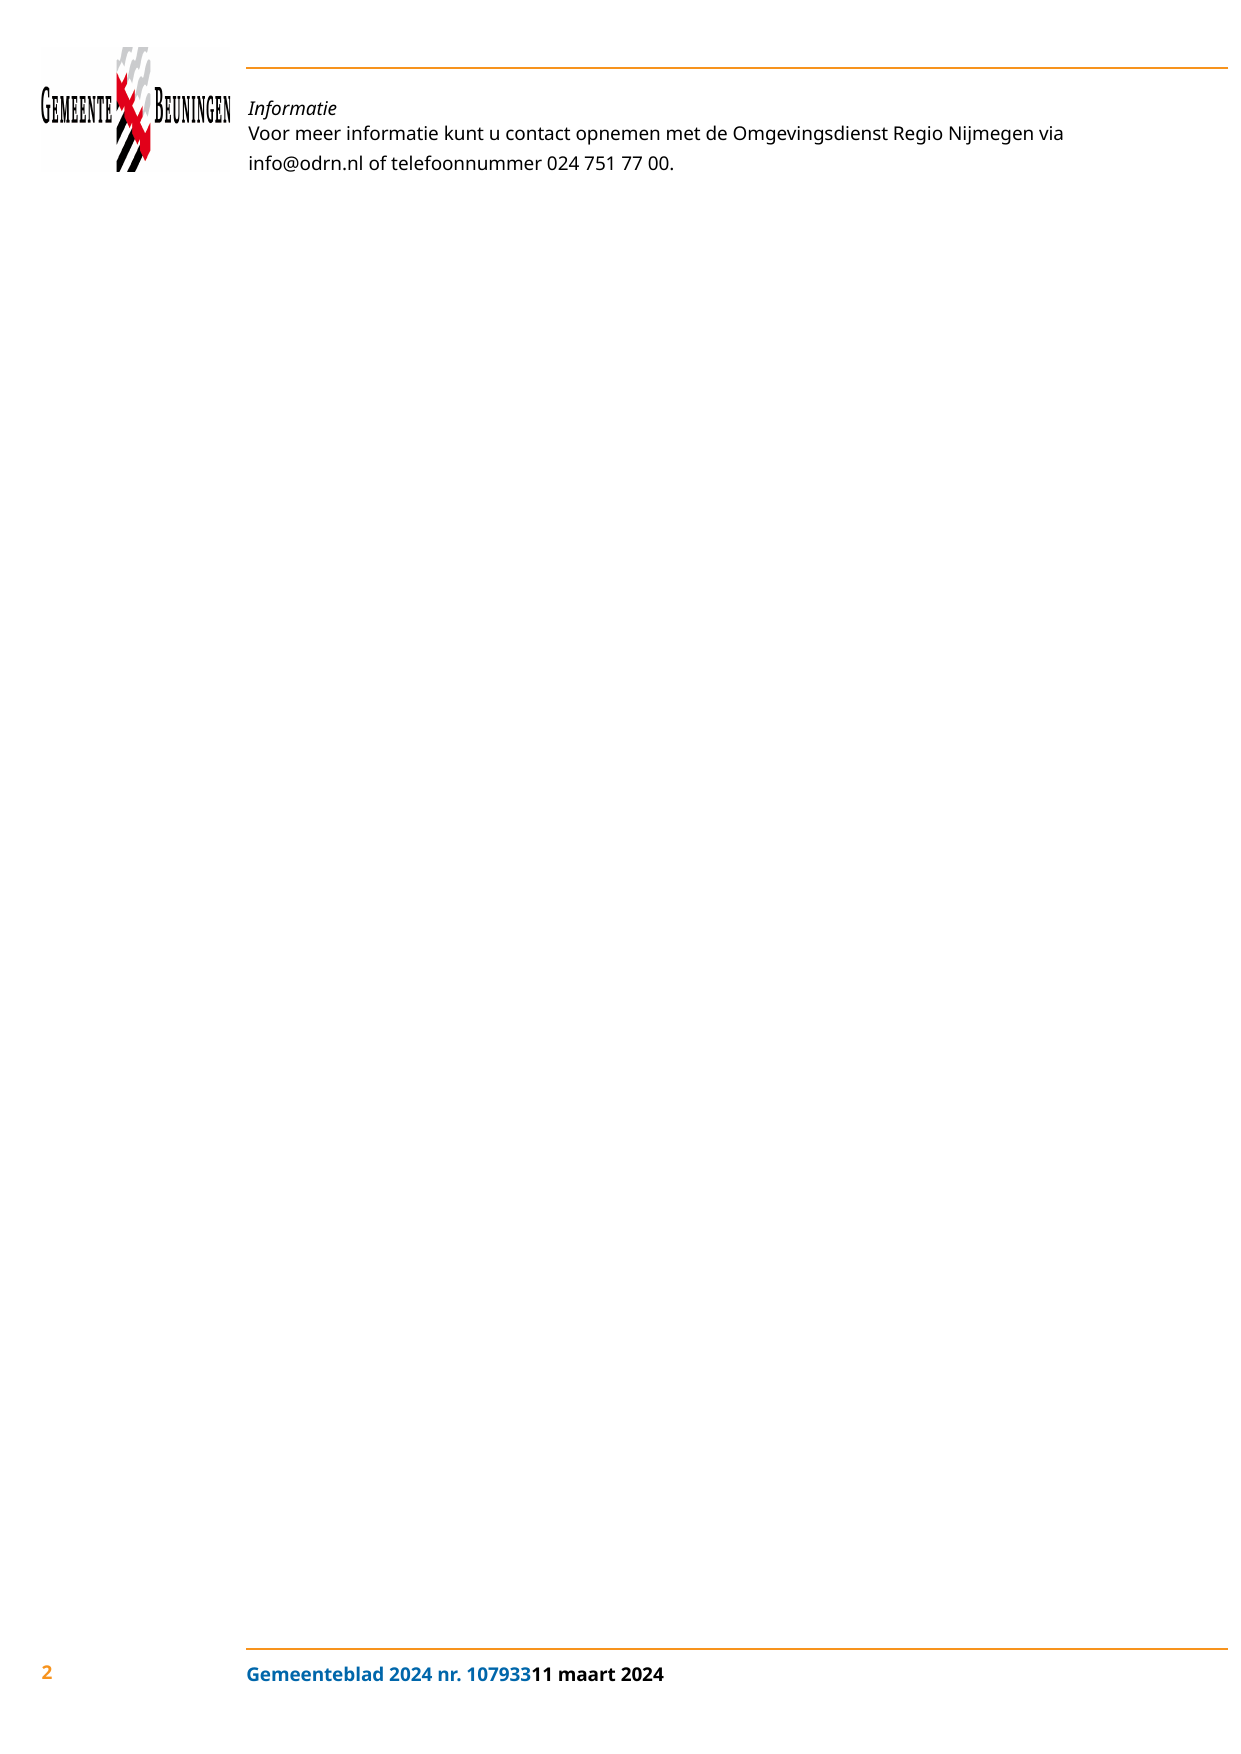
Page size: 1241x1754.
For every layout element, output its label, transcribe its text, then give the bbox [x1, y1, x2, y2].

text Voor meer informatie kunt u contact opnemen met de Omgevingsdienst Regio Nijmegen via info@odrn.nl of telefoonnummer 024 751 77 00. [248, 121, 1152, 176]
picture [41, 47, 231, 172]
text Informatie [248, 95, 1152, 121]
